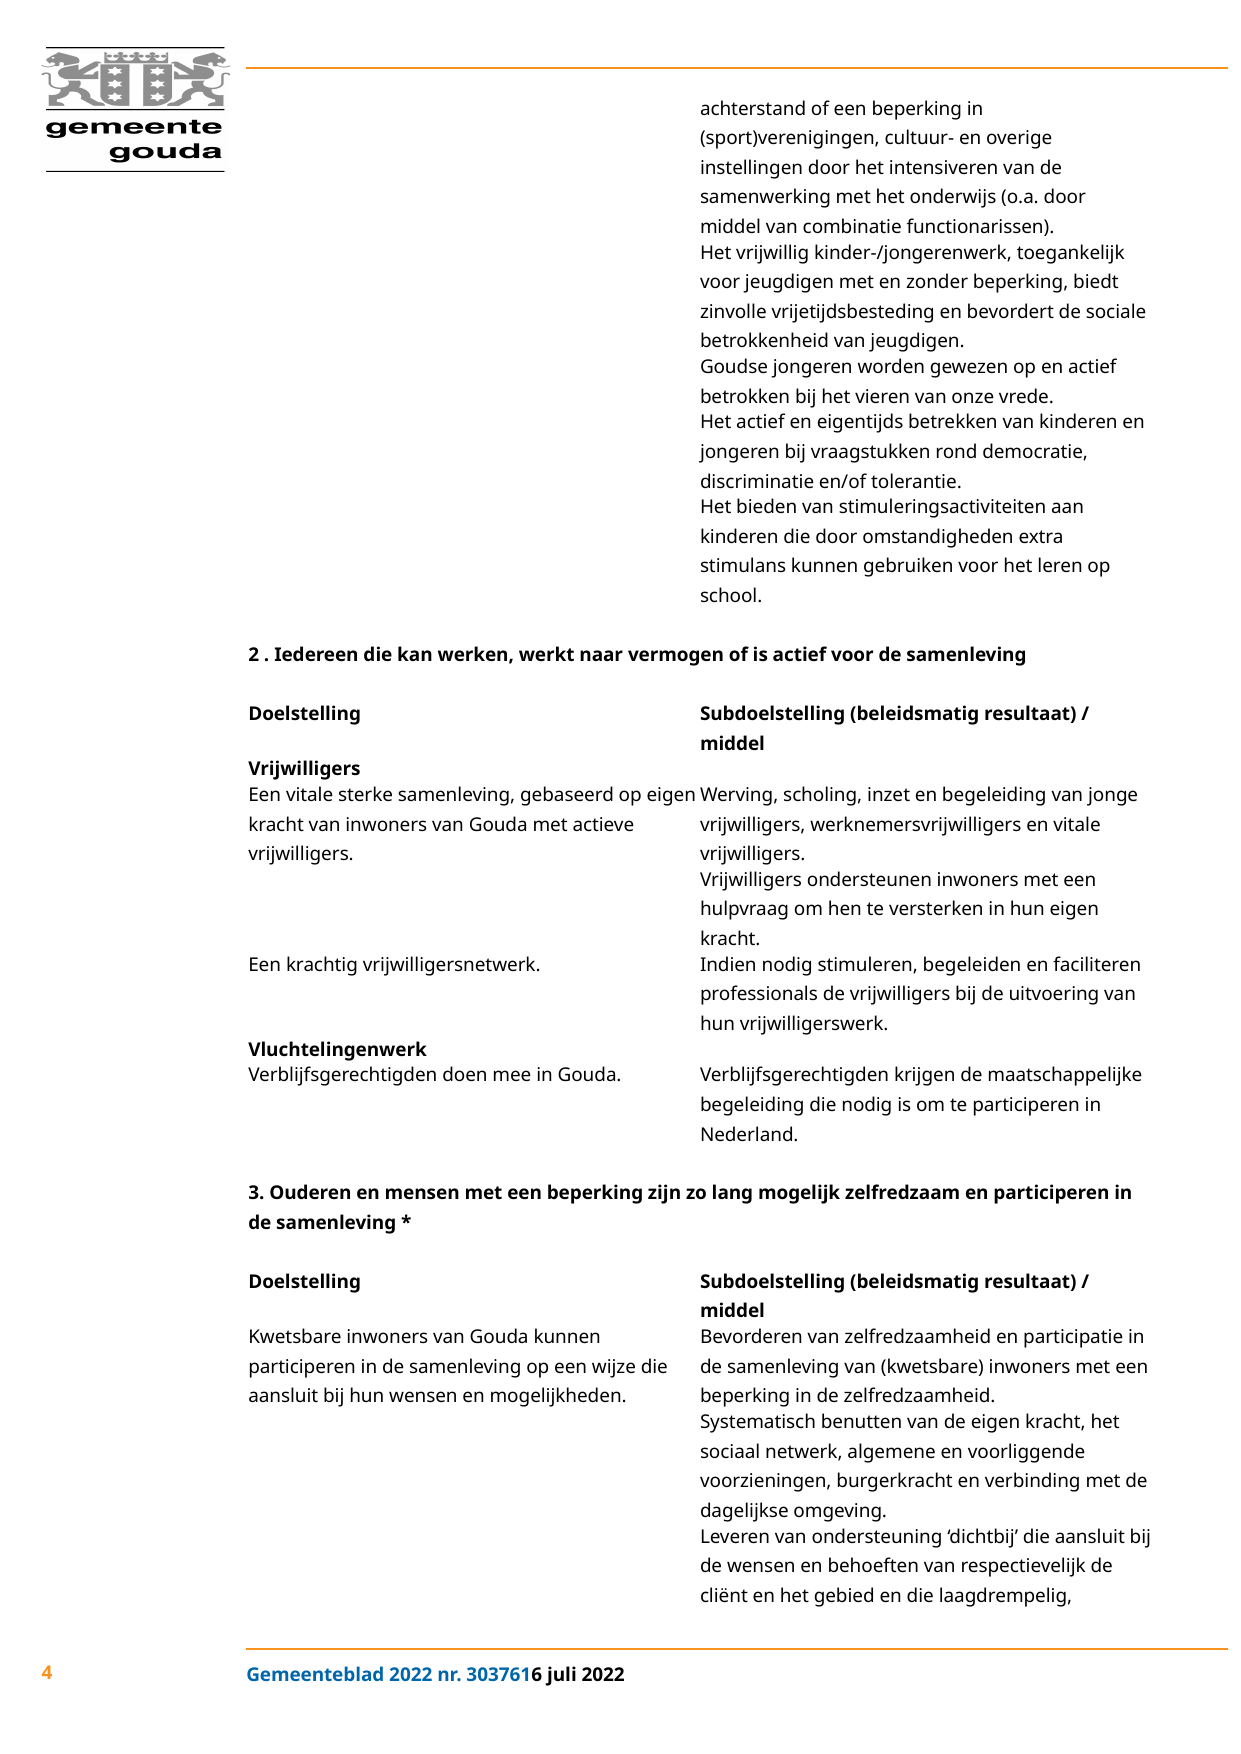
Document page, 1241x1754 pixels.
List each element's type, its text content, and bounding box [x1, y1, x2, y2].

table_cell Werving, scholing, inzet en begeleiding van jonge vrijwilligers, werknemersvrijwilligers en vitale vrijwilligers. [700, 781, 1152, 866]
table_cell Vrijwilligers ondersteunen inwoners met een hulpvraag om hen te versterken in hun eigen kracht. [700, 866, 1152, 951]
table_header Subdoelstelling (beleidsmatig resultaat) / middel [700, 1268, 1152, 1323]
table_cell Leveren van ondersteuning ‘dichtbij’ die aansluit bij de wensen en behoeften van respectievelijk de cliënt en het gebied en die laagdrempelig, [700, 1523, 1152, 1608]
table_cell achterstand of een beperking in (sport)verenigingen, cultuur- en overige instellingen door het intensiveren van de samenwerking met het onderwijs (o.a. door middel van combinatie functionarissen). [700, 95, 1152, 239]
table_header Doelstelling [248, 700, 700, 755]
table_cell Een vitale sterke samenleving, gebaseerd op eigen kracht van inwoners van Gouda met actieve vrijwilligers. [248, 781, 700, 951]
table_cell [248, 95, 700, 608]
table_cell Verblijfsgerechtigden doen mee in Gouda. [248, 1062, 700, 1146]
picture [41, 47, 231, 172]
table_cell Het bieden van stimuleringsactiviteiten aan kinderen die door omstandigheden extra stimulans kunnen gebruiken voor het leren op school. [700, 494, 1152, 608]
table_cell Goudse jongeren worden gewezen op en actief betrokken bij het vieren van onze vrede. [700, 353, 1152, 409]
table_cell Vrijwilligers [248, 755, 700, 781]
table_cell Het vrijwillig kinder-/jongerenwerk, toegankelijk voor jeugdigen met en zonder beperking, biedt zinvolle vrijetijdsbesteding en bevordert de sociale betrokkenheid van jeugdigen. [700, 239, 1152, 353]
table_cell Kwetsbare inwoners van Gouda kunnen participeren in de samenleving op een wijze die aansluit bij hun wensen en mogelijkheden. [248, 1324, 700, 1608]
table_cell Het actief en eigentijds betrekken van kinderen en jongeren bij vraagstukken rond democratie, discriminatie en/of tolerantie. [700, 409, 1152, 493]
text 2 . Iedereen die kan werken, werkt naar vermogen of is actief voor de samenleving [248, 641, 1152, 667]
table_header Doelstelling [248, 1268, 700, 1323]
table_cell Bevorderen van zelfredzaamheid en participatie in de samenleving van (kwetsbare) inwoners met een beperking in de zelfredzaamheid. [700, 1324, 1152, 1408]
table_cell Een krachtig vrijwilligersnetwerk. [248, 951, 700, 1036]
table_header Subdoelstelling (beleidsmatig resultaat) / middel [700, 700, 1152, 755]
table_cell Indien nodig stimuleren, begeleiden en faciliteren professionals de vrijwilligers bij de uitvoering van hun vrijwilligerswerk. [700, 951, 1152, 1036]
table_cell [700, 755, 1152, 781]
table_cell Systematisch benutten van de eigen kracht, het sociaal netwerk, algemene en voorliggende voorzieningen, burgerkracht en verbinding met de dagelijkse omgeving. [700, 1408, 1152, 1523]
text 3. Ouderen en mensen met een beperking zijn zo lang mogelijk zelfredzaam en participeren in de samenleving * [248, 1179, 1152, 1234]
table_cell Vluchtelingenwerk [248, 1036, 700, 1062]
table_cell [700, 1036, 1152, 1062]
table_cell Verblijfsgerechtigden krijgen de maatschappelijke begeleiding die nodig is om te participeren in Nederland. [700, 1062, 1152, 1146]
